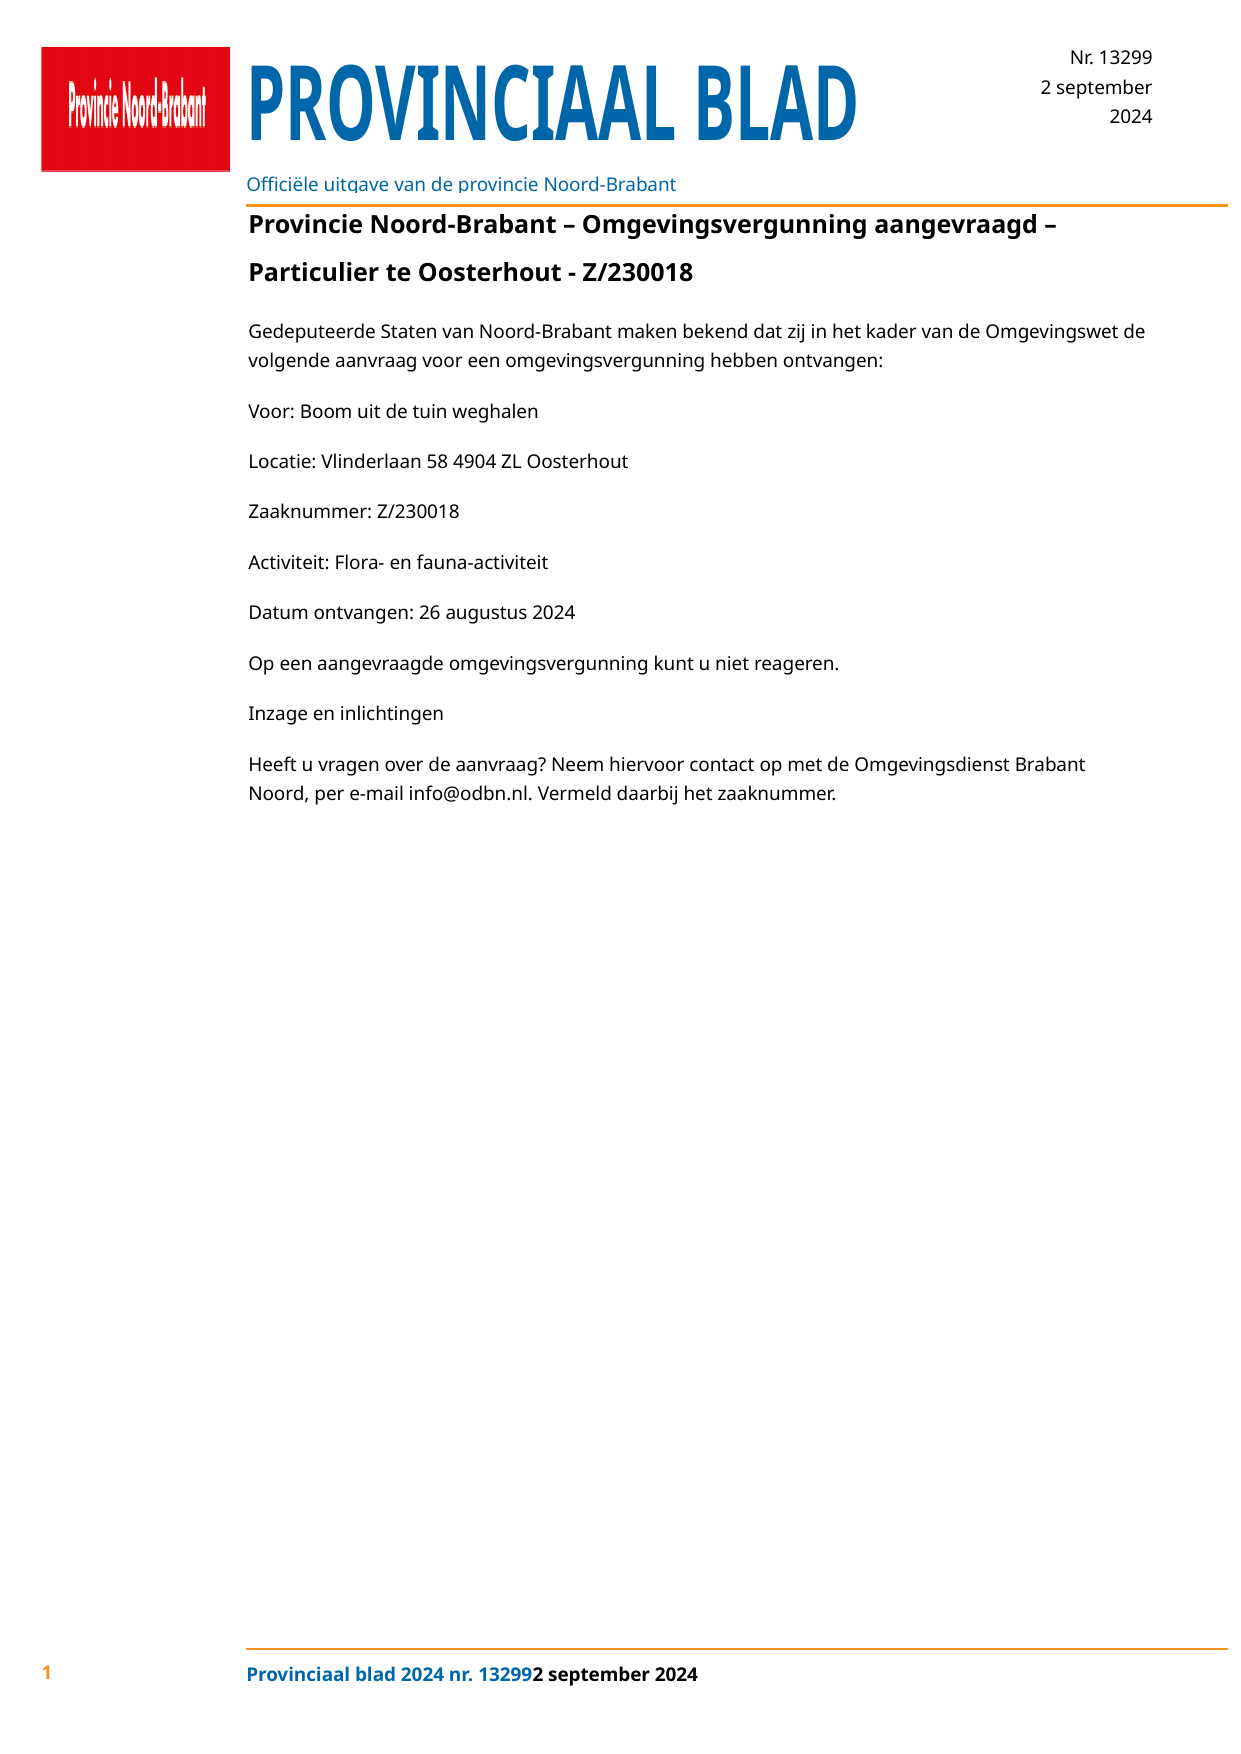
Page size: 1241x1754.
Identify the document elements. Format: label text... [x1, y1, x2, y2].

picture [41, 47, 231, 172]
text Voor: Boom uit de tuin weghalen [248, 398, 1152, 424]
text Zaaknummer: Z/230018 [248, 499, 1152, 524]
text Inzage en inlichtingen [248, 700, 1152, 726]
text Activiteit: Flora- en fauna-activiteit [248, 549, 1152, 575]
text Heeft u vragen over de aanvraag? Neem hiervoor contact op met de Omgevingsdienst Brabant Noord, per e-mail info@odbn.nl. Vermeld daarbij het zaaknummer. [248, 751, 1152, 806]
text Op een aangevraagde omgevingsvergunning kunt u niet reageren. [248, 650, 1152, 676]
text Datum ontvangen: 26 augustus 2024 [248, 599, 1152, 625]
text Locatie: Vlinderlaan 58 4904 ZL Oosterhout [248, 448, 1152, 474]
text Provincie Noord-Brabant – Omgevingsvergunning aangevraagd – Particulier te Oosterhout - Z/230018 [248, 207, 1152, 288]
text Gedeputeerde Staten van Noord-Brabant maken bekend dat zij in het kader van de Omgevingswet de volgende aanvraag voor een omgevingsvergunning hebben ontvangen: [248, 318, 1152, 373]
